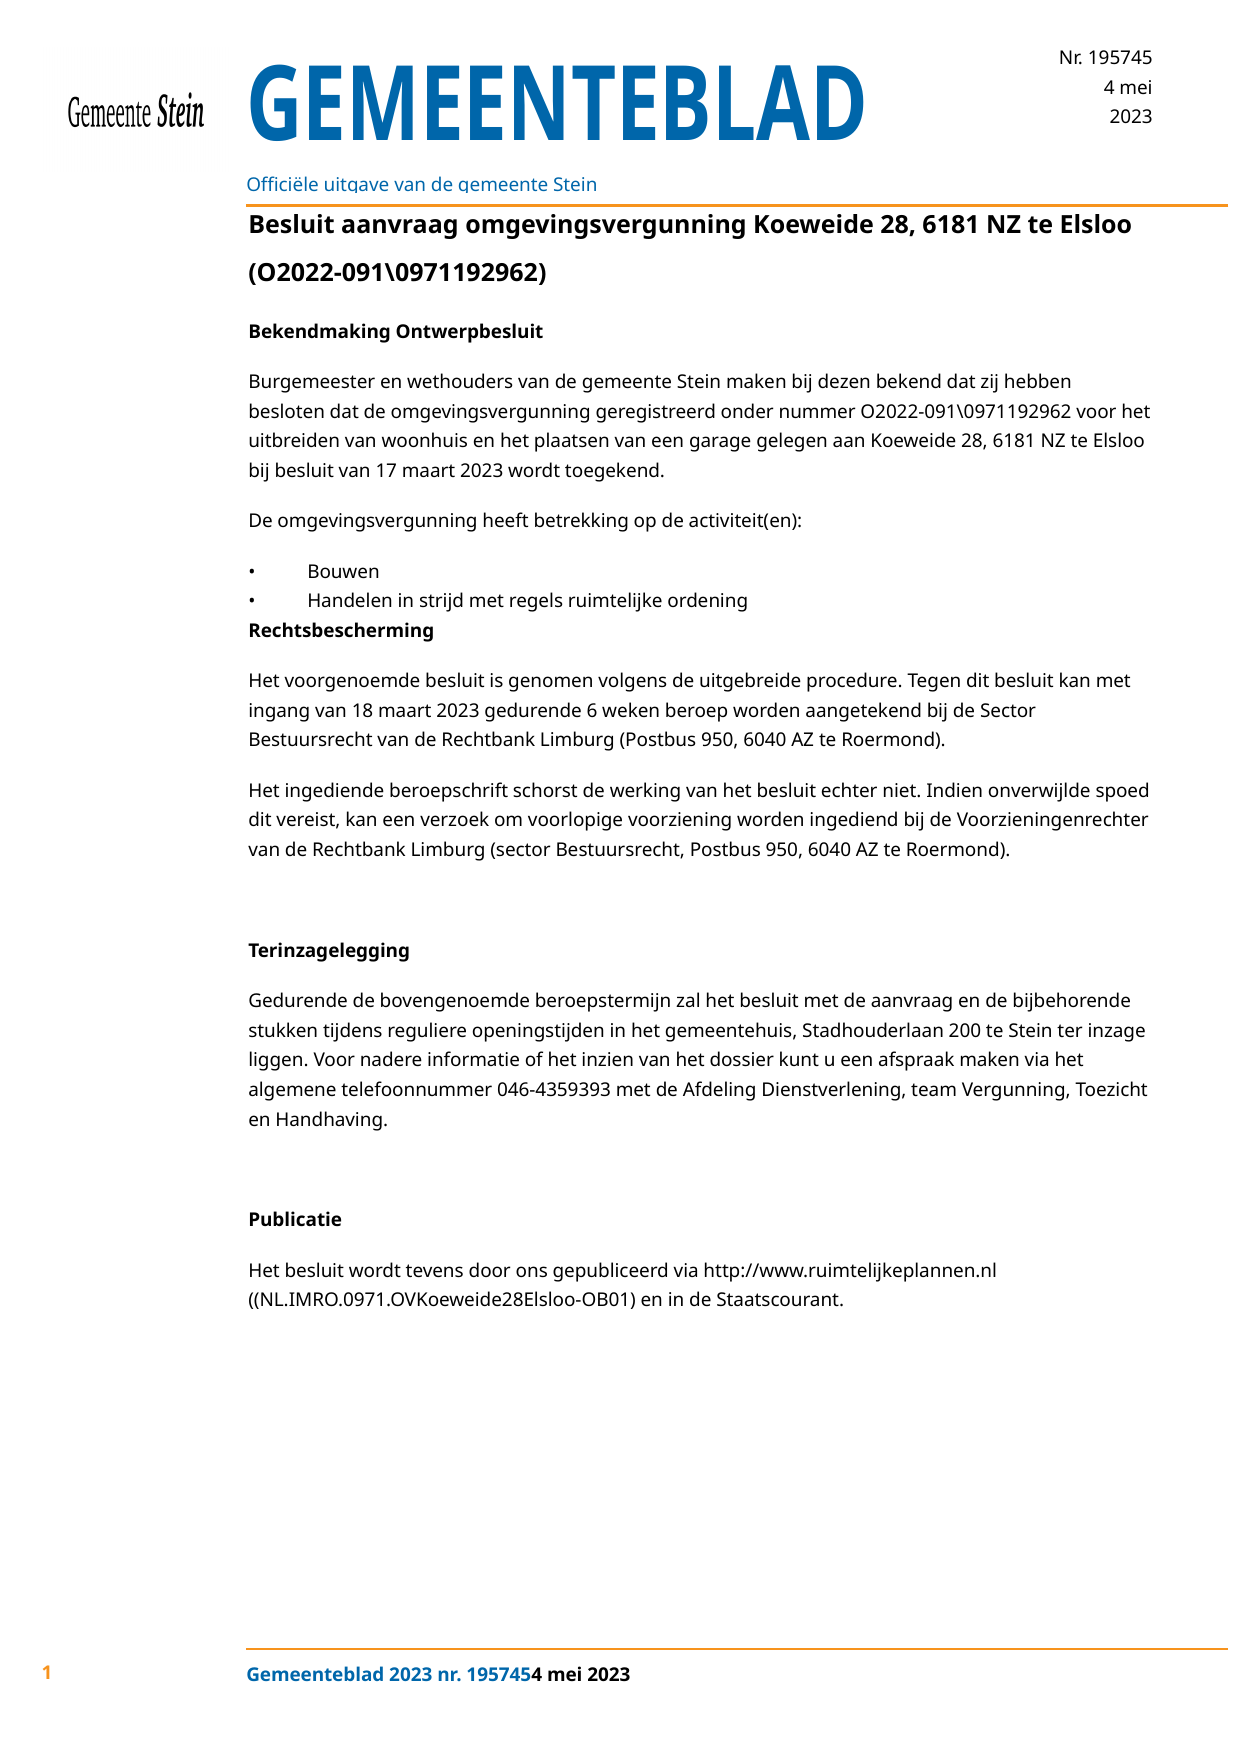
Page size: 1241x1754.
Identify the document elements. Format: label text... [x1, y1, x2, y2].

text De omgevingsvergunning heeft betrekking op de activiteit(en): [248, 507, 1152, 533]
list Bouwen [248, 558, 1152, 584]
text Burgemeester en wethouders van de gemeente Stein maken bij dezen bekend dat zij hebben besloten dat de omgevingsvergunning geregistreerd onder nummer O2022-091\0971192962 voor het uitbreiden van woonhuis en het plaatsen van een garage gelegen aan Koeweide 28, 6181 NZ te Elsloo bij besluit van 17 maart 2023 wordt toegekend. [248, 368, 1152, 483]
text Rechtsbescherming [248, 617, 1152, 643]
text Het besluit wordt tevens door ons gepubliceerd via http://www.ruimtelijkeplannen.nl ((NL.IMRO.0971.OVKoeweide28Elsloo-OB01) en in de Staatscourant. [248, 1257, 1152, 1312]
text Bekendmaking Ontwerpbesluit [248, 318, 1152, 344]
text Het voorgenoemde besluit is genomen volgens de uitgebreide procedure. Tegen dit besluit kan met ingang van 18 maart 2023 gedurende 6 weken beroep worden aangetekend bij de Sector Bestuursrecht van de Rechtbank Limburg (Postbus 950, 6040 AZ te Roermond). [248, 667, 1152, 752]
text Terinzagelegging [248, 937, 1152, 963]
text Het ingediende beroepschrift schorst de werking van het besluit echter niet. Indien onverwijlde spoed dit vereist, kan een verzoek om voorlopige voorziening worden ingediend bij de Voorzieningenrechter van de Rechtbank Limburg (sector Bestuursrecht, Postbus 950, 6040 AZ te Roermond). [248, 777, 1152, 862]
list Handelen in strijd met regels ruimtelijke ordening [248, 587, 1152, 613]
text Gedurende de bovengenoemde beroepstermijn zal het besluit met de aanvraag en de bijbehorende stukken tijdens reguliere openingstijden in het gemeentehuis, Stadhouderlaan 200 te Stein ter inzage liggen. Voor nadere informatie of het inzien van het dossier kunt u een afspraak maken via het algemene telefoonnummer 046-4359393 met de Afdeling Dienstverlening, team Vergunning, Toezicht en Handhaving. [248, 987, 1152, 1132]
text Publicatie [248, 1207, 1152, 1232]
picture [41, 47, 231, 172]
text Besluit aanvraag omgevingsvergunning Koeweide 28, 6181 NZ te Elsloo (O2022-091\0971192962) [248, 207, 1152, 288]
